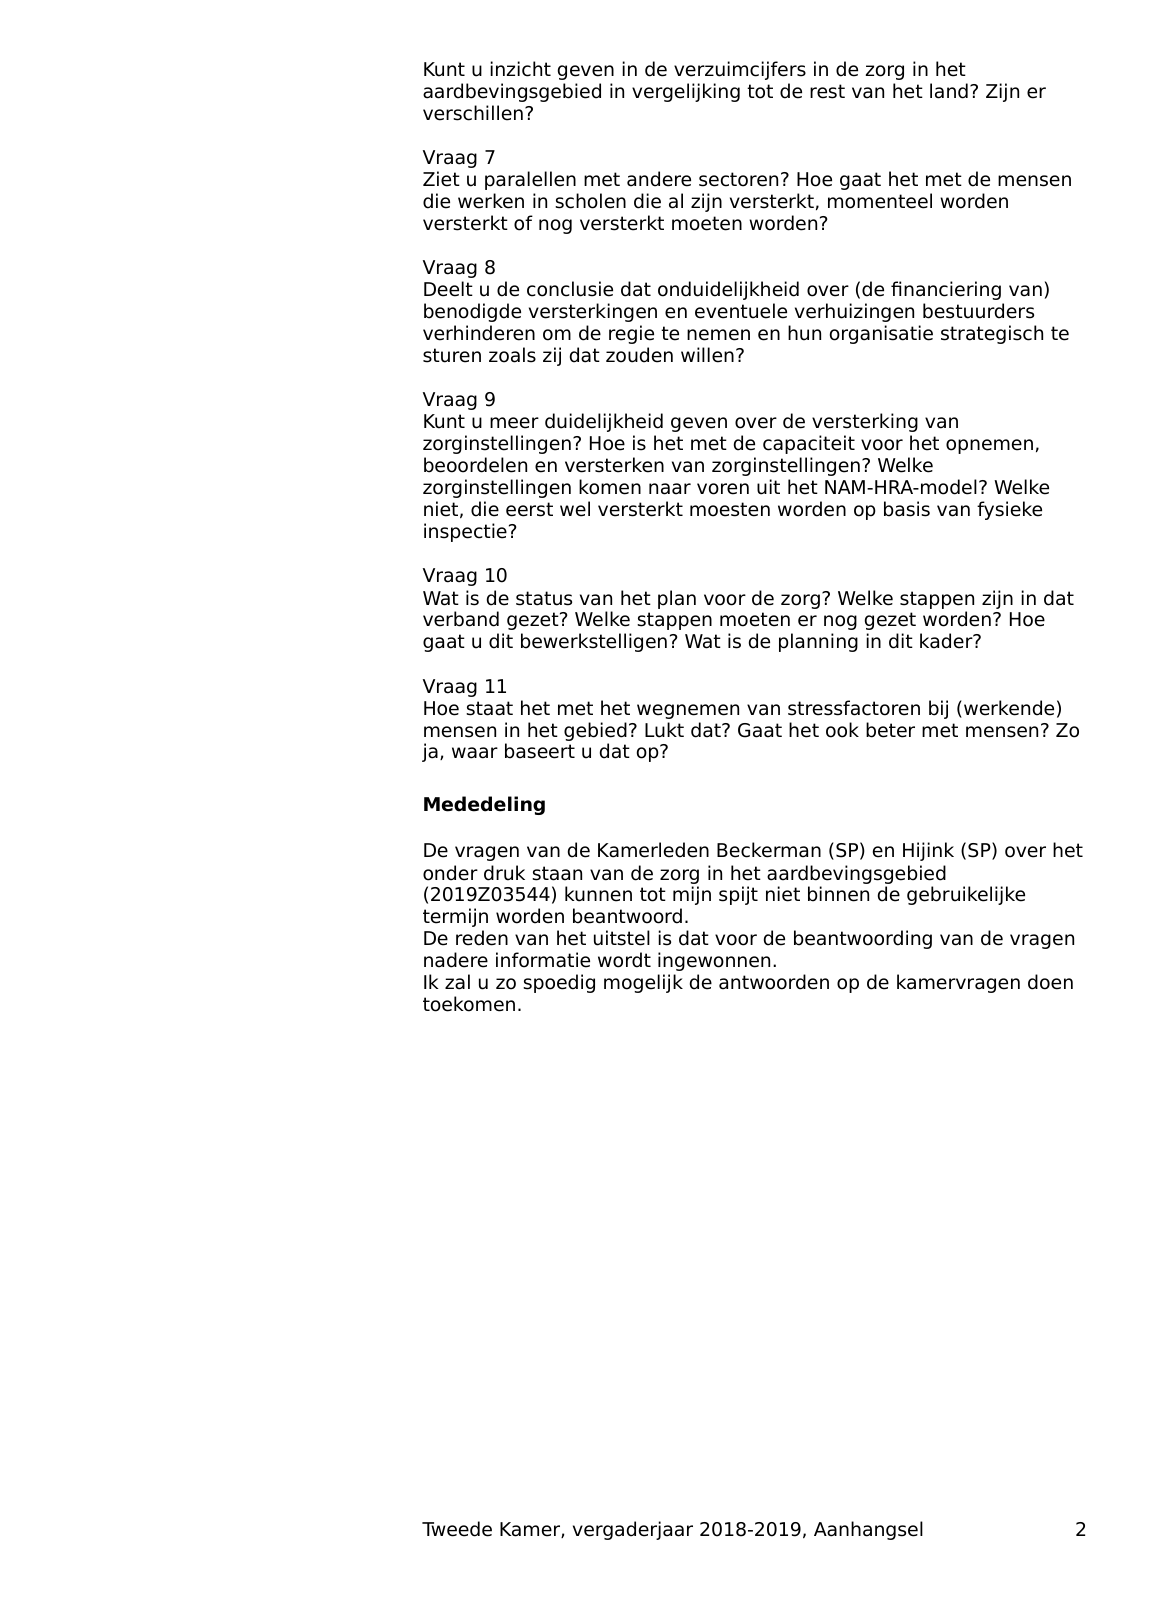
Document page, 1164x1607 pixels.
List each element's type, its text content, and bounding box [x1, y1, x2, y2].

text Vraag 8 [422, 257, 1087, 279]
text Vraag 11 [422, 676, 1087, 697]
text Deelt u de conclusie dat onduidelijkheid over (de financiering van) benodigde versterkingen en eventuele verhuizingen bestuurders verhinderen om de regie te nemen en hun organisatie strategisch te sturen zoals zij dat zouden willen? [422, 279, 1087, 367]
text Vraag 10 [422, 565, 1087, 587]
text Vraag 9 [422, 389, 1087, 411]
text Hoe staat het met het wegnemen van stressfactoren bij (werkende) mensen in het gebied? Lukt dat? Gaat het ook beter met mensen? Zo ja, waar baseert u dat op? [422, 697, 1087, 763]
text Wat is de status van het plan voor de zorg? Welke stappen zijn in dat verband gezet? Welke stappen moeten er nog gezet worden? Hoe gaat u dit bewerkstelligen? Wat is de planning in dit kader? [422, 587, 1087, 653]
text Kunt u meer duidelijkheid geven over de versterking van zorginstellingen? Hoe is het met de capaciteit voor het opnemen, beoordelen en versterken van zorginstellingen? Welke zorginstellingen komen naar voren uit het NAM-HRA-model? Welke niet, die eerst wel versterkt moesten worden op basis van fysieke inspectie? [422, 411, 1087, 543]
subtitle Mededeling [422, 793, 1087, 815]
text Kunt u inzicht geven in de verzuimcijfers in de zorg in het aardbevingsgebied in vergelijking tot de rest van het land? Zijn er verschillen? [422, 59, 1087, 125]
text De vragen van de Kamerleden Beckerman (SP) en Hijink (SP) over het onder druk staan van de zorg in het aardbevingsgebied (2019Z03544) kunnen tot mijn spijt niet binnen de gebruikelijke termijn worden beantwoord. [422, 840, 1087, 928]
text Vraag 7 [422, 147, 1087, 169]
text Ziet u paralellen met andere sectoren? Hoe gaat het met de mensen die werken in scholen die al zijn versterkt, momenteel worden versterkt of nog versterkt moeten worden? [422, 169, 1087, 235]
text De reden van het uitstel is dat voor de beantwoording van de vragen nadere informatie wordt ingewonnen. [422, 928, 1087, 972]
text Ik zal u zo spoedig mogelijk de antwoorden op de kamervragen doen toekomen. [422, 972, 1087, 1016]
